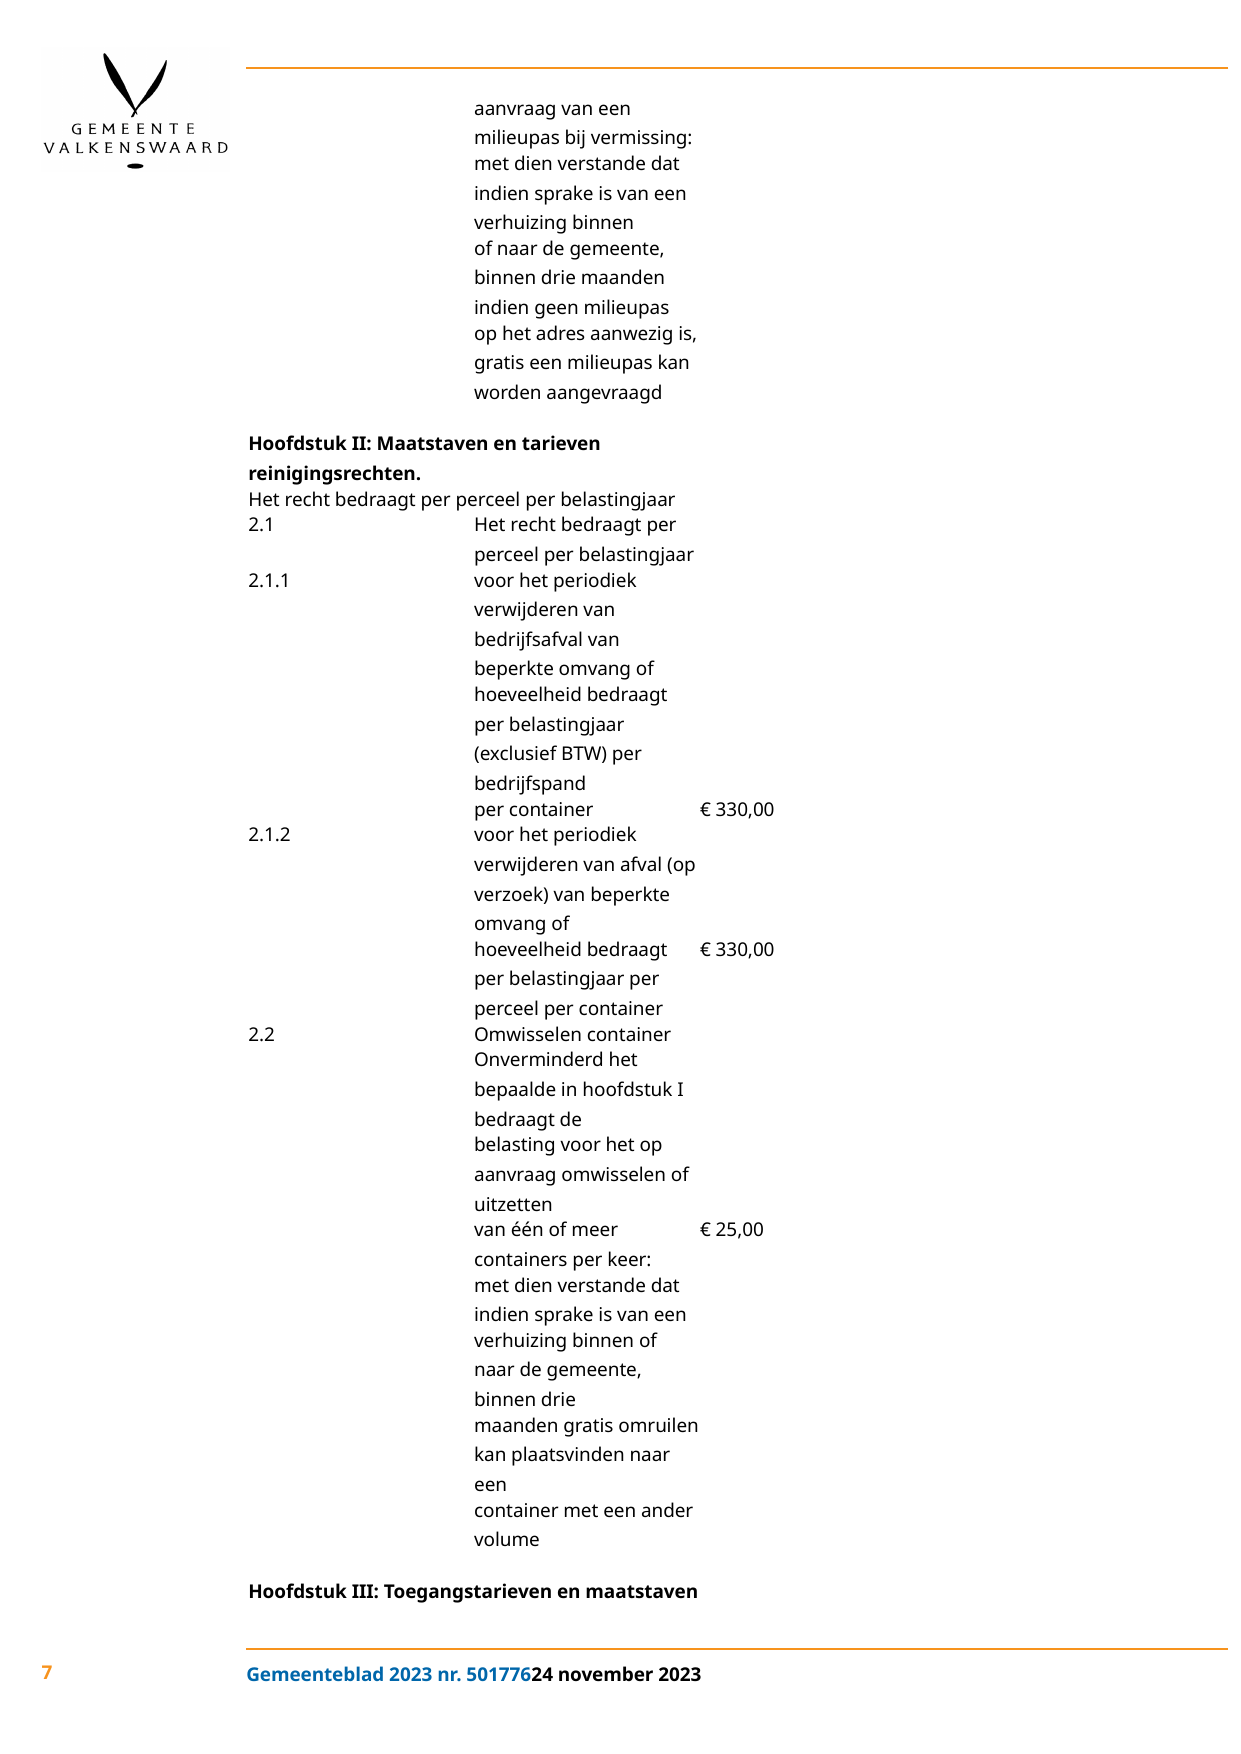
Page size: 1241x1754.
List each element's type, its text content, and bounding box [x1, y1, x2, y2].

table_cell aanvraag van een milieupas bij vermissing: [474, 95, 700, 150]
table_cell [926, 1497, 1152, 1552]
table_cell [926, 1216, 1152, 1272]
table_cell [700, 320, 926, 405]
table_cell Het recht bedraagt per perceel per belastingjaar [474, 512, 700, 567]
table_cell [926, 486, 1152, 512]
table_cell hoeveelheid bedraagt per belastingjaar (exclusief BTW) per bedrijfspand [474, 681, 700, 796]
table_cell 2.1.1 [248, 567, 474, 681]
table_cell [248, 936, 474, 1021]
table_cell [248, 150, 474, 235]
table_cell € 25,00 [700, 1216, 926, 1272]
table_cell [248, 235, 474, 320]
table_cell [926, 512, 1152, 567]
table_cell [700, 1497, 926, 1552]
table_cell [926, 150, 1152, 235]
table_cell voor het periodiek verwijderen van afval (op verzoek) van beperkte omvang of [474, 822, 700, 936]
table_cell [474, 405, 700, 431]
table_cell 2.2 [248, 1021, 474, 1047]
table_cell [926, 1132, 1152, 1216]
table_cell [474, 1552, 700, 1578]
table_cell voor het periodiek verwijderen van bedrijfsafval van beperkte omvang of [474, 567, 700, 681]
table_cell [700, 95, 926, 150]
table_cell maanden gratis omruilen kan plaatsvinden naar een [474, 1412, 700, 1497]
table_cell [248, 405, 474, 431]
table_cell 2.1.2 [248, 822, 474, 936]
table_cell hoeveelheid bedraagt per belastingjaar per perceel per container [474, 936, 700, 1021]
table_cell van één of meer containers per keer: [474, 1216, 700, 1272]
table_cell [248, 796, 474, 822]
table_cell [700, 1412, 926, 1497]
table_cell [700, 1552, 926, 1578]
table_cell [700, 1047, 926, 1132]
table_cell [700, 235, 926, 320]
table_cell Omwisselen container [474, 1021, 700, 1047]
table_cell [248, 1412, 474, 1497]
table_cell container met een ander volume [474, 1497, 700, 1552]
table_cell [700, 1578, 926, 1604]
table_cell [700, 1327, 926, 1412]
table_cell [700, 1132, 926, 1216]
table_cell of naar de gemeente, binnen drie maanden indien geen milieupas [474, 235, 700, 320]
table_cell [926, 320, 1152, 405]
table_cell Onverminderd het bepaalde in hoofdstuk I bedraagt de [474, 1047, 700, 1132]
table_cell [926, 235, 1152, 320]
table_cell € 330,00 [700, 796, 926, 822]
table_cell [700, 512, 926, 567]
table_cell verhuizing binnen of naar de gemeente, binnen drie [474, 1327, 700, 1412]
table_cell met dien verstande dat indien sprake is van een verhuizing binnen [474, 150, 700, 235]
table_cell Hoofdstuk II: Maatstaven en tarieven reinigingsrechten. [248, 431, 700, 486]
table_cell [926, 822, 1152, 936]
table_cell [248, 1497, 474, 1552]
table_cell [926, 1412, 1152, 1497]
table_cell [926, 1272, 1152, 1327]
table_cell [926, 567, 1152, 681]
table_cell [926, 431, 1152, 486]
table_cell [700, 150, 926, 235]
table_cell € 330,00 [700, 936, 926, 1021]
table_cell [926, 796, 1152, 822]
table_cell [926, 1021, 1152, 1047]
table_cell [926, 405, 1152, 431]
table_cell per container [474, 796, 700, 822]
table_cell met dien verstande dat indien sprake is van een [474, 1272, 700, 1327]
table_cell [248, 1132, 474, 1216]
table_cell [248, 1047, 474, 1132]
table_cell [926, 1578, 1152, 1604]
picture [41, 47, 231, 172]
table_cell [926, 1047, 1152, 1132]
table_cell [926, 1552, 1152, 1578]
table_cell 2.1 [248, 512, 474, 567]
table_cell [700, 405, 926, 431]
table_cell op het adres aanwezig is, gratis een milieupas kan worden aangevraagd [474, 320, 700, 405]
table_cell [700, 822, 926, 936]
table_cell [700, 1021, 926, 1047]
table_cell [248, 95, 474, 150]
table_cell [926, 681, 1152, 796]
table_cell [926, 95, 1152, 150]
table_cell [700, 681, 926, 796]
table_cell [248, 681, 474, 796]
table_cell [926, 1327, 1152, 1412]
table_cell [700, 431, 926, 486]
table_cell [248, 1216, 474, 1272]
table_cell [926, 936, 1152, 1021]
table_cell [248, 320, 474, 405]
table_cell [248, 1552, 474, 1578]
table_cell [700, 567, 926, 681]
table_cell Hoofdstuk III: Toegangstarieven en maatstaven [248, 1578, 700, 1604]
table_cell belasting voor het op aanvraag omwisselen of uitzetten [474, 1132, 700, 1216]
table_cell [248, 1272, 474, 1327]
table_cell [248, 1327, 474, 1412]
table_cell [700, 486, 926, 512]
table_cell [700, 1272, 926, 1327]
table_cell Het recht bedraagt per perceel per belastingjaar [248, 486, 700, 512]
